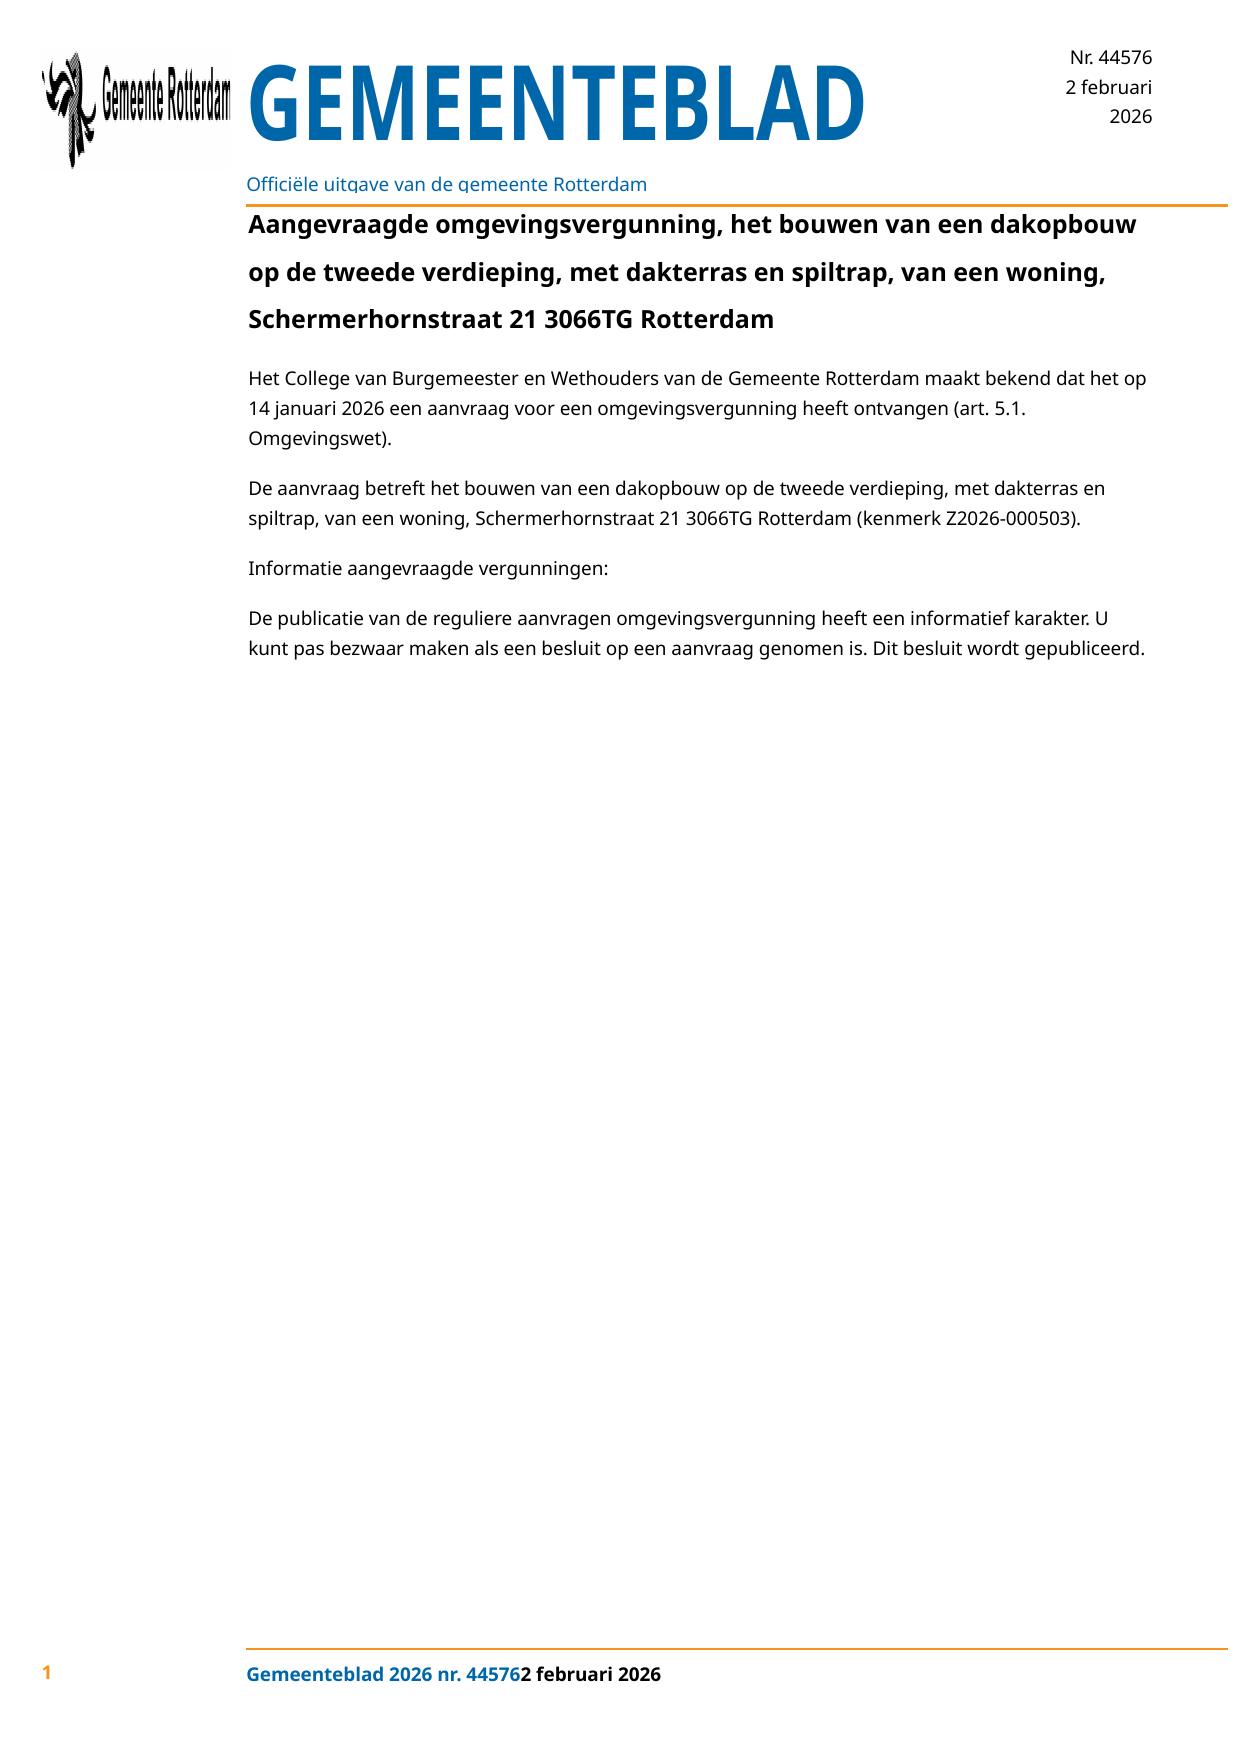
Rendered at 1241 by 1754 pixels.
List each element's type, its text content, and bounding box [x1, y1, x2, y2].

text Informatie aangevraagde vergunningen: [248, 555, 1152, 581]
text Het College van Burgemeester en Wethouders van de Gemeente Rotterdam maakt bekend dat het op 14 januari 2026 een aanvraag voor een omgevingsvergunning heeft ontvangen (art. 5.1. Omgevingswet). [248, 366, 1152, 450]
text De publicatie van de reguliere aanvragen omgevingsvergunning heeft een informatief karakter. U kunt pas bezwaar maken als een besluit op een aanvraag genomen is. Dit besluit wordt gepubliceerd. [248, 606, 1152, 661]
text De aanvraag betreft het bouwen van een dakopbouw op de tweede verdieping, met dakterras en spiltrap, van een woning, Schermerhornstraat 21 3066TG Rotterdam (kenmerk Z2026-000503). [248, 475, 1152, 530]
text Aangevraagde omgevingsvergunning, het bouwen van een dakopbouw op de tweede verdieping, met dakterras en spiltrap, van een woning, Schermerhornstraat 21 3066TG Rotterdam [248, 207, 1152, 336]
picture [41, 47, 231, 172]
